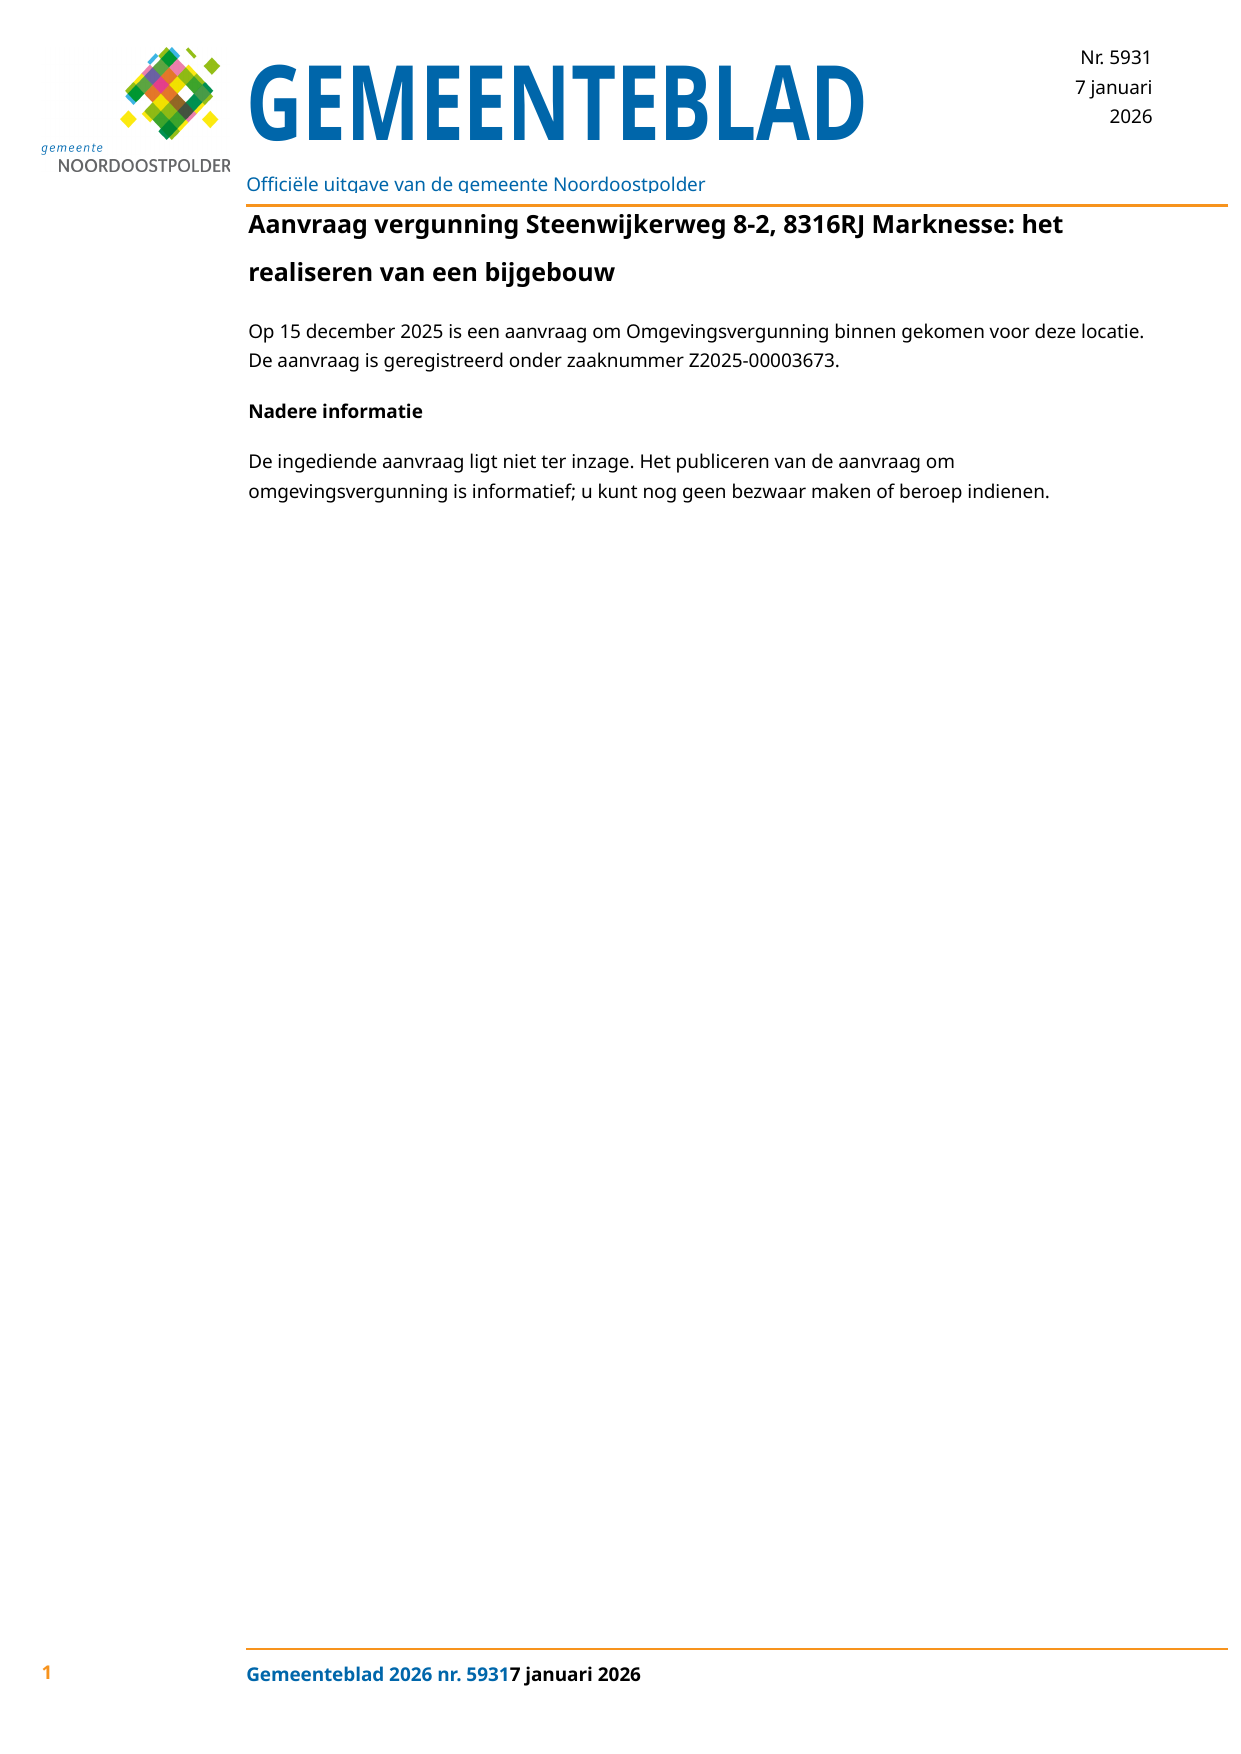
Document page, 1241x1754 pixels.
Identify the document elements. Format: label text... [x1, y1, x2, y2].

picture [41, 47, 231, 172]
text Op 15 december 2025 is een aanvraag om Omgevingsvergunning binnen gekomen voor deze locatie. De aanvraag is geregistreerd onder zaaknummer Z2025-00003673. [248, 318, 1152, 373]
text De ingediende aanvraag ligt niet ter inzage. Het publiceren van de aanvraag om omgevingsvergunning is informatief; u kunt nog geen bezwaar maken of beroep indienen. [248, 448, 1152, 504]
text Aanvraag vergunning Steenwijkerweg 8-2, 8316RJ Marknesse: het realiseren van een bijgebouw [248, 207, 1152, 288]
text Nadere informatie [248, 398, 1152, 424]
